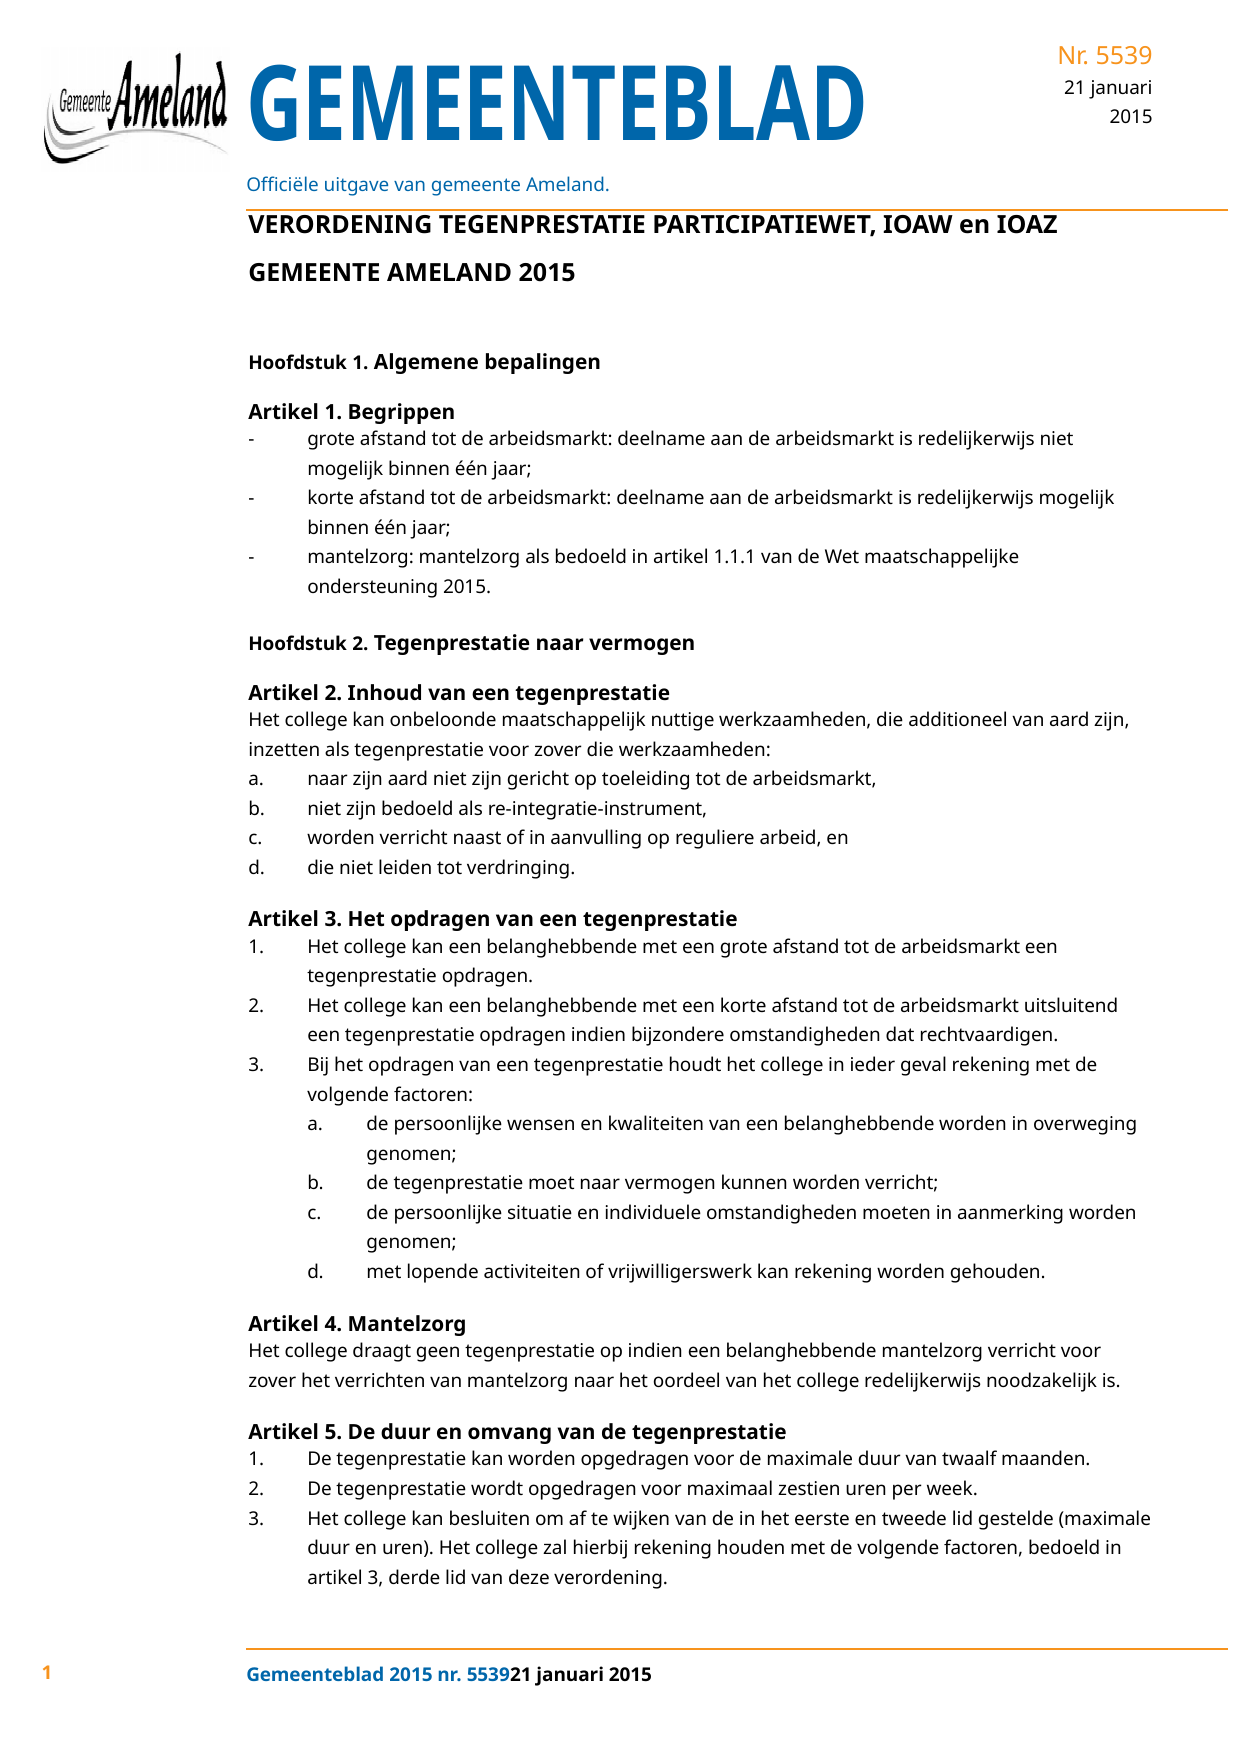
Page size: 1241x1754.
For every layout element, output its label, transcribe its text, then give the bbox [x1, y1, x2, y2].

list de persoonlijke situatie en individuele omstandigheden moeten in aanmerking worden genomen; [307, 1199, 1152, 1254]
text Hoofdstuk 1. Algemene bepalingen [248, 347, 1152, 376]
list De tegenprestatie wordt opgedragen voor maximaal zestien uren per week. [248, 1475, 1152, 1501]
list korte afstand tot de arbeidsmarkt: deelname aan de arbeidsmarkt is redelijkerwijs mogelijk binnen één jaar; [248, 484, 1152, 540]
text Artikel 3. Het opdragen van een tegenprestatie [248, 904, 1152, 933]
text VERORDENING TEGENPRESTATIE PARTICIPATIEWET, IOAW en IOAZ GEMEENTE AMELAND 2015 [248, 211, 1152, 288]
text Het college kan onbeloonde maatschappelijk nuttige werkzaamheden, die additioneel van aard zijn, inzetten als tegenprestatie voor zover die werkzaamheden: [248, 706, 1152, 761]
text Hoofdstuk 2. Tegenprestatie naar vermogen [248, 628, 1152, 657]
list Het college kan een belanghebbende met een korte afstand tot de arbeidsmarkt uitsluitend een tegenprestatie opdragen indien bijzondere omstandigheden dat rechtvaardigen. [248, 992, 1152, 1047]
list met lopende activiteiten of vrijwilligerswerk kan rekening worden gehouden. [307, 1258, 1152, 1284]
list Bij het opdragen van een tegenprestatie houdt het college in ieder geval rekening met de volgende factoren: [248, 1051, 1152, 1107]
text Artikel 2. Inhoud van een tegenprestatie [248, 678, 1152, 706]
list de persoonlijke wensen en kwaliteiten van een belanghebbende worden in overweging genomen; [307, 1110, 1152, 1166]
list Het college kan een belanghebbende met een grote afstand tot de arbeidsmarkt een tegenprestatie opdragen. [248, 933, 1152, 988]
list naar zijn aard niet zijn gericht op toeleiding tot de arbeidsmarkt, [248, 765, 1152, 791]
text Het college draagt geen tegenprestatie op indien een belanghebbende mantelzorg verricht voor zover het verrichten van mantelzorg naar het oordeel van het college redelijkerwijs noodzakelijk is. [248, 1337, 1152, 1392]
text Artikel 1. Begrippen [248, 397, 1152, 425]
list Het college kan besluiten om af te wijken van de in het eerste en tweede lid gestelde (maximale duur en uren). Het college zal hierbij rekening houden met de volgende factoren, bedoeld in artikel 3, derde lid van deze verordening. [248, 1505, 1152, 1590]
text Artikel 4. Mantelzorg [248, 1309, 1152, 1337]
list de tegenprestatie moet naar vermogen kunnen worden verricht; [307, 1169, 1152, 1195]
list mantelzorg: mantelzorg als bedoeld in artikel 1.1.1 van de Wet maatschappelijke ondersteuning 2015. [248, 543, 1152, 599]
list De tegenprestatie kan worden opgedragen voor de maximale duur van twaalf maanden. [248, 1446, 1152, 1471]
list niet zijn bedoeld als re-integratie-instrument, [248, 795, 1152, 821]
picture [41, 47, 231, 172]
list worden verricht naast of in aanvulling op reguliere arbeid, en [248, 824, 1152, 850]
list grote afstand tot de arbeidsmarkt: deelname aan de arbeidsmarkt is redelijkerwijs niet mogelijk binnen één jaar; [248, 425, 1152, 481]
list die niet leiden tot verdringing. [248, 854, 1152, 880]
text Artikel 5. De duur en omvang van de tegenprestatie [248, 1417, 1152, 1446]
